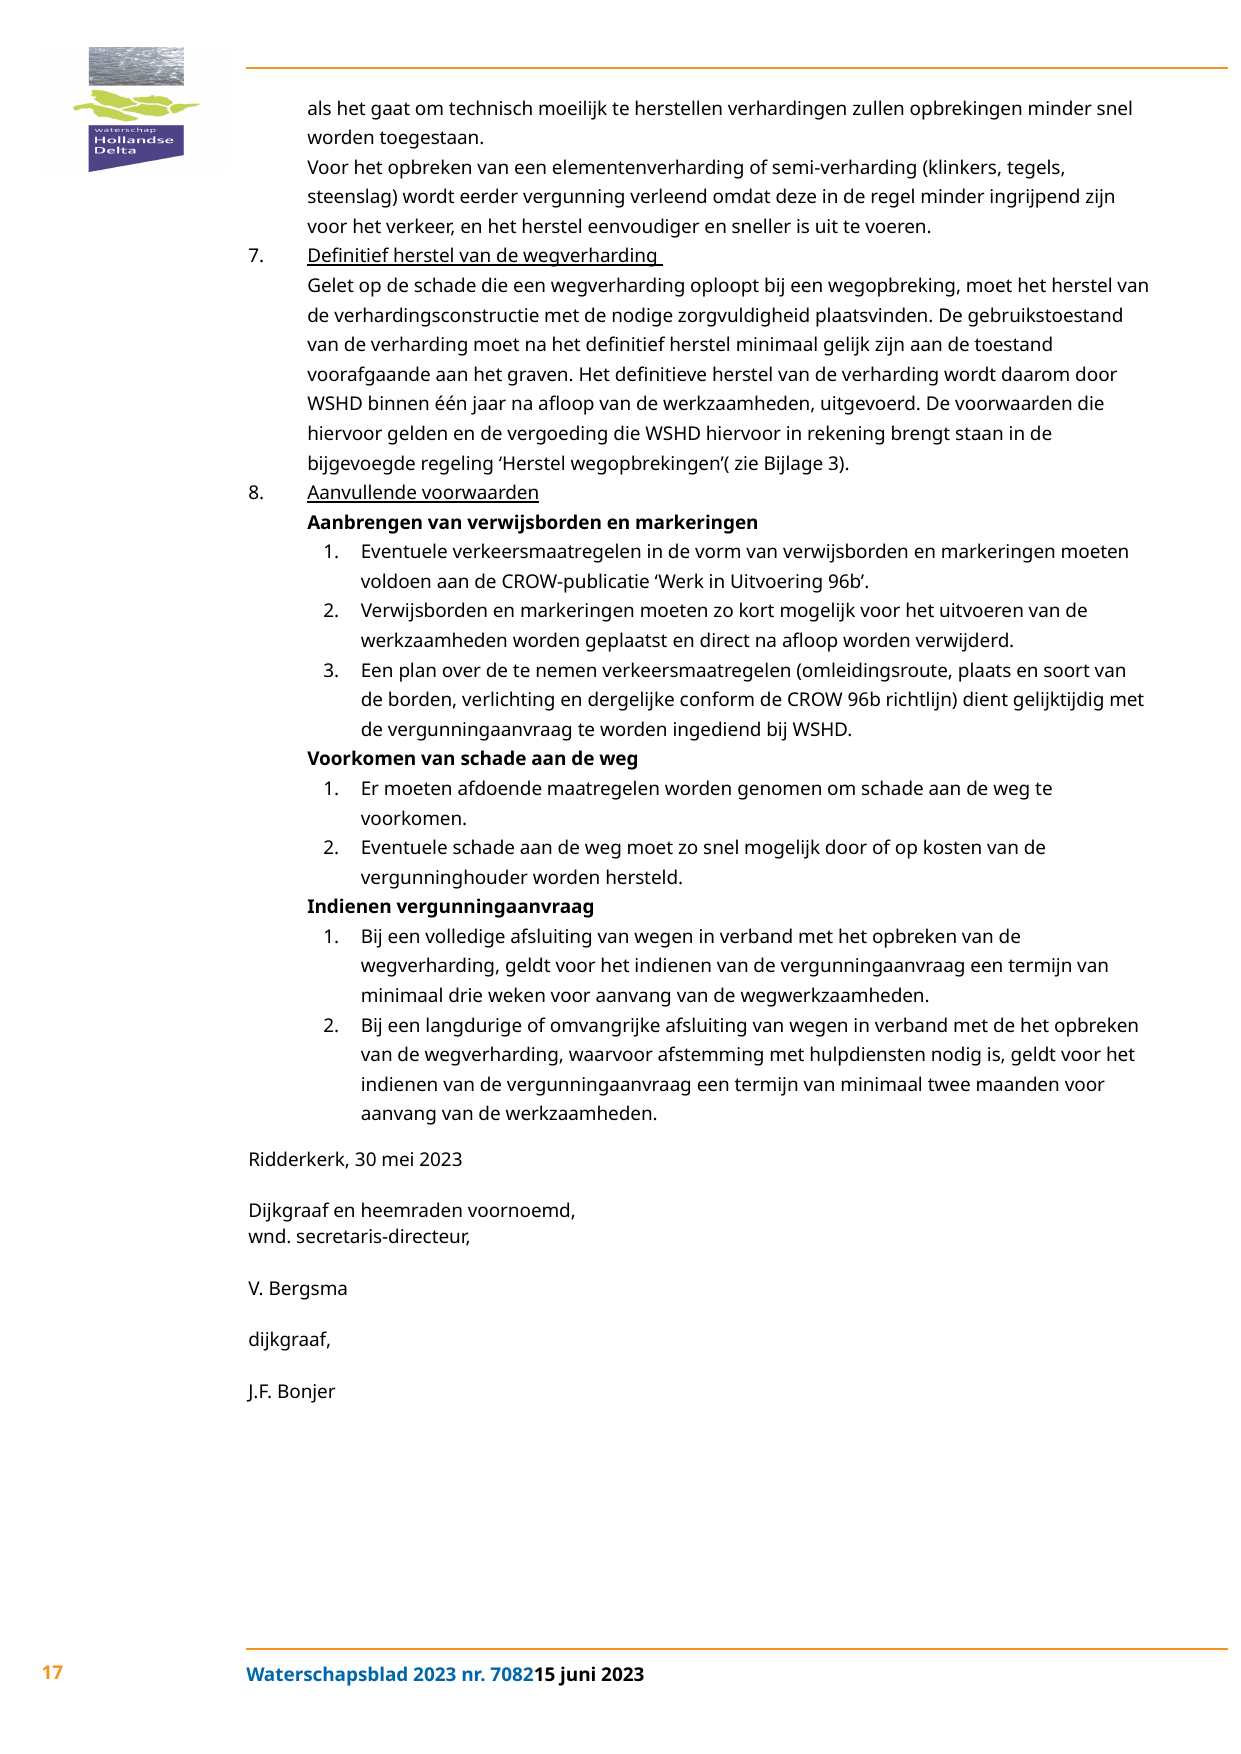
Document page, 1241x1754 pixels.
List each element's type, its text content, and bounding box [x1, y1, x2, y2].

text wnd. secretaris-directeur, [248, 1223, 1152, 1249]
list Verwijsborden en markeringen moeten zo kort mogelijk voor het uitvoeren van de werkzaamheden worden geplaatst en direct na afloop worden verwijderd. [323, 598, 1152, 653]
text V. Bergsma [248, 1275, 1152, 1301]
list Definitief herstel van de wegverharding [248, 243, 1152, 268]
list Bij een langdurige of omvangrijke afsluiting van wegen in verband met de het opbreken van de wegverharding, waarvoor afstemming met hulpdiensten nodig is, geldt voor het indienen van de vergunningaanvraag een termijn van minimaal twee maanden voor aanvang van de werkzaamheden. [323, 1012, 1152, 1126]
text J.F. Bonjer [248, 1378, 1152, 1403]
list Voor het opbreken van een elementenverharding of semi-verharding (klinkers, tegels, steenslag) wordt eerder vergunning verleend omdat deze in de regel minder ingrijpend zijn voor het verkeer, en het herstel eenvoudiger en sneller is uit te voeren. [248, 154, 1152, 239]
list Bij een volledige afsluiting van wegen in verband met het opbreken van de wegverharding, geldt voor het indienen van de vergunningaanvraag een termijn van minimaal drie weken voor aanvang van de wegwerkzaamheden. [323, 923, 1152, 1008]
list Voorkomen van schade aan de weg [248, 746, 1152, 771]
list Aanbrengen van verwijsborden en markeringen [248, 509, 1152, 535]
list Een plan over de te nemen verkeersmaatregelen (omleidingsroute, plaats en soort van de borden, verlichting en dergelijke conform de CROW 96b richtlijn) dient gelijktijdig met de vergunningaanvraag te worden ingediend bij WSHD. [323, 657, 1152, 742]
list Gelet op de schade die een wegverharding oploopt bij een wegopbreking, moet het herstel van de verhardingsconstructie met de nodige zorgvuldigheid plaatsvinden. De gebruikstoestand van de verharding moet na het definitief herstel minimaal gelijk zijn aan de toestand voorafgaande aan het graven. Het definitieve herstel van de verharding wordt daarom door WSHD binnen één jaar na afloop van de werkzaamheden, uitgevoerd. De voorwaarden die hiervoor gelden en de vergoeding die WSHD hiervoor in rekening brengt staan in de bijgevoegde regeling ‘Herstel wegopbrekingen’( zie Bijlage 3). [248, 272, 1152, 476]
text Ridderkerk, 30 mei 2023 [248, 1146, 1152, 1172]
list Eventuele verkeersmaatregelen in de vorm van verwijsborden en markeringen moeten voldoen aan de CROW-publicatie ‘Werk in Uitvoering 96b’. [323, 538, 1152, 594]
list Indienen vergunningaanvraag [248, 893, 1152, 919]
list Eventuele schade aan de weg moet zo snel mogelijk door of op kosten van de vergunninghouder worden hersteld. [323, 834, 1152, 890]
list als het gaat om technisch moeilijk te herstellen verhardingen zullen opbrekingen minder snel worden toegestaan. [248, 95, 1152, 150]
list Er moeten afdoende maatregelen worden genomen om schade aan de weg te voorkomen. [323, 775, 1152, 831]
list Aanvullende voorwaarden [248, 479, 1152, 505]
text dijkgraaf, [248, 1326, 1152, 1352]
text Dijkgraaf en heemraden voornoemd, [248, 1198, 1152, 1223]
picture [41, 47, 231, 172]
